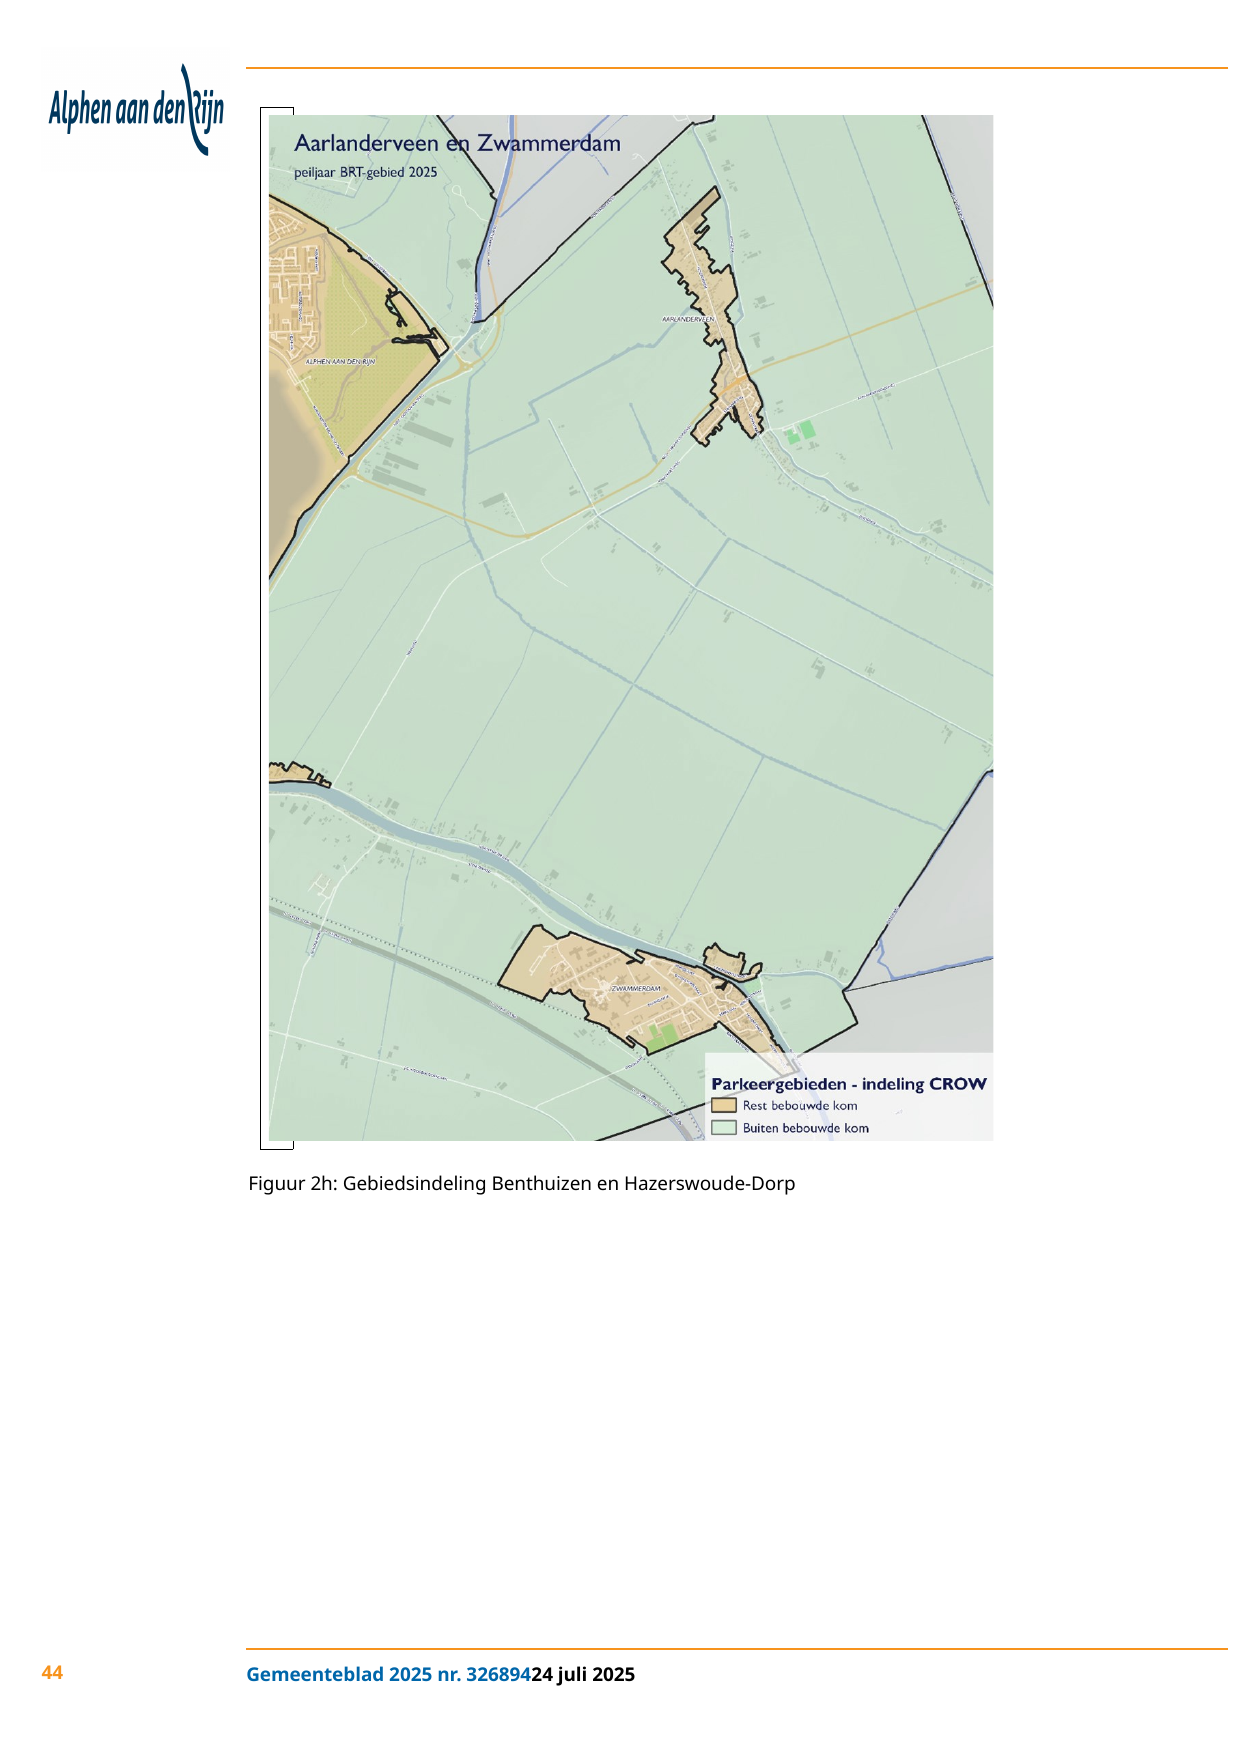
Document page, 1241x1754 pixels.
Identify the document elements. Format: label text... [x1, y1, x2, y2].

text Figuur 2h: Gebiedsindeling Benthuizen en Hazerswoude-Dorp [248, 1171, 1152, 1196]
picture [268, 115, 994, 1141]
picture [41, 47, 231, 172]
